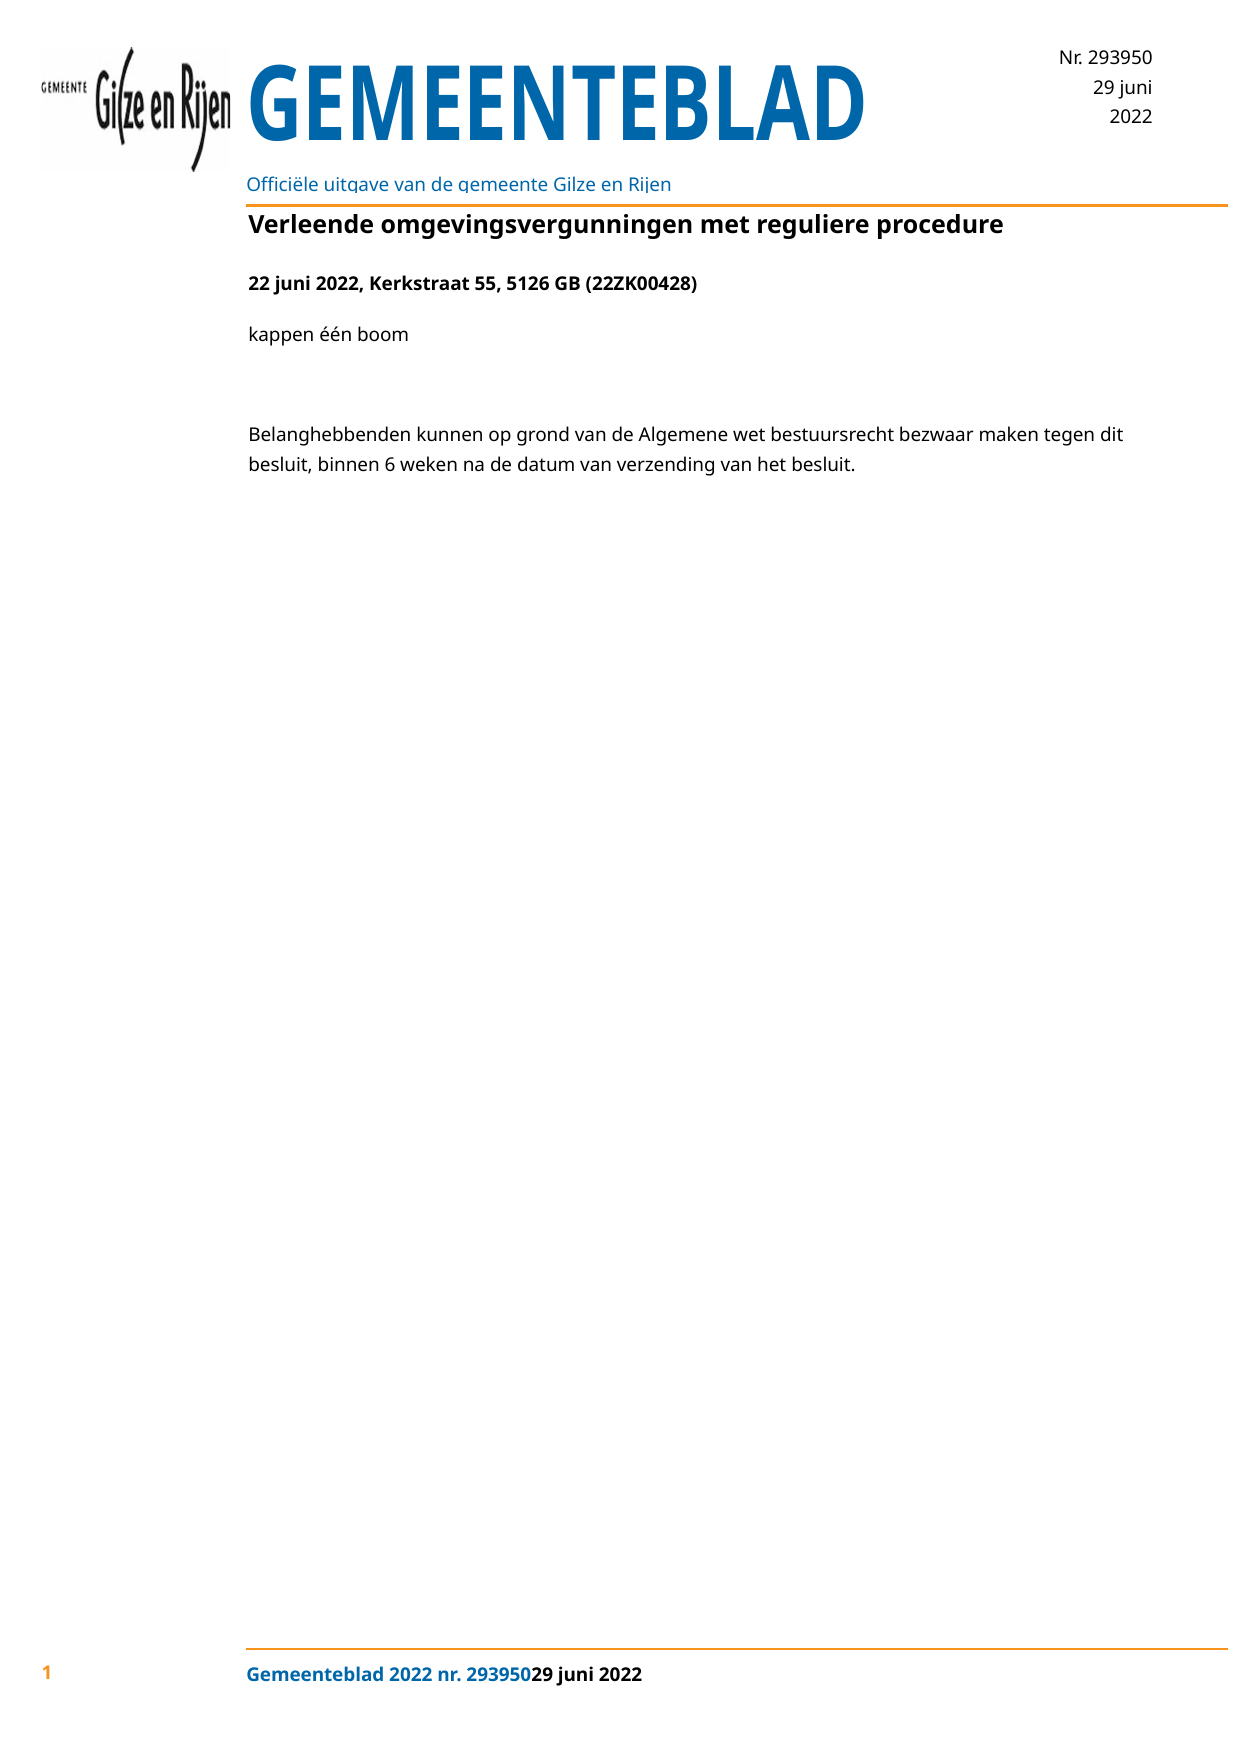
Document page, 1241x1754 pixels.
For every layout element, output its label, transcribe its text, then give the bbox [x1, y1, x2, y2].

text Belanghebbenden kunnen op grond van de Algemene wet bestuursrecht bezwaar maken tegen dit besluit, binnen 6 weken na de datum van verzending van het besluit. [248, 422, 1152, 477]
picture [41, 47, 231, 172]
text Verleende omgevingsvergunningen met reguliere procedure [248, 207, 1152, 241]
text 22 juni 2022, Kerkstraat 55, 5126 GB (22ZK00428) [248, 270, 1152, 296]
text kappen één boom [248, 321, 1152, 346]
